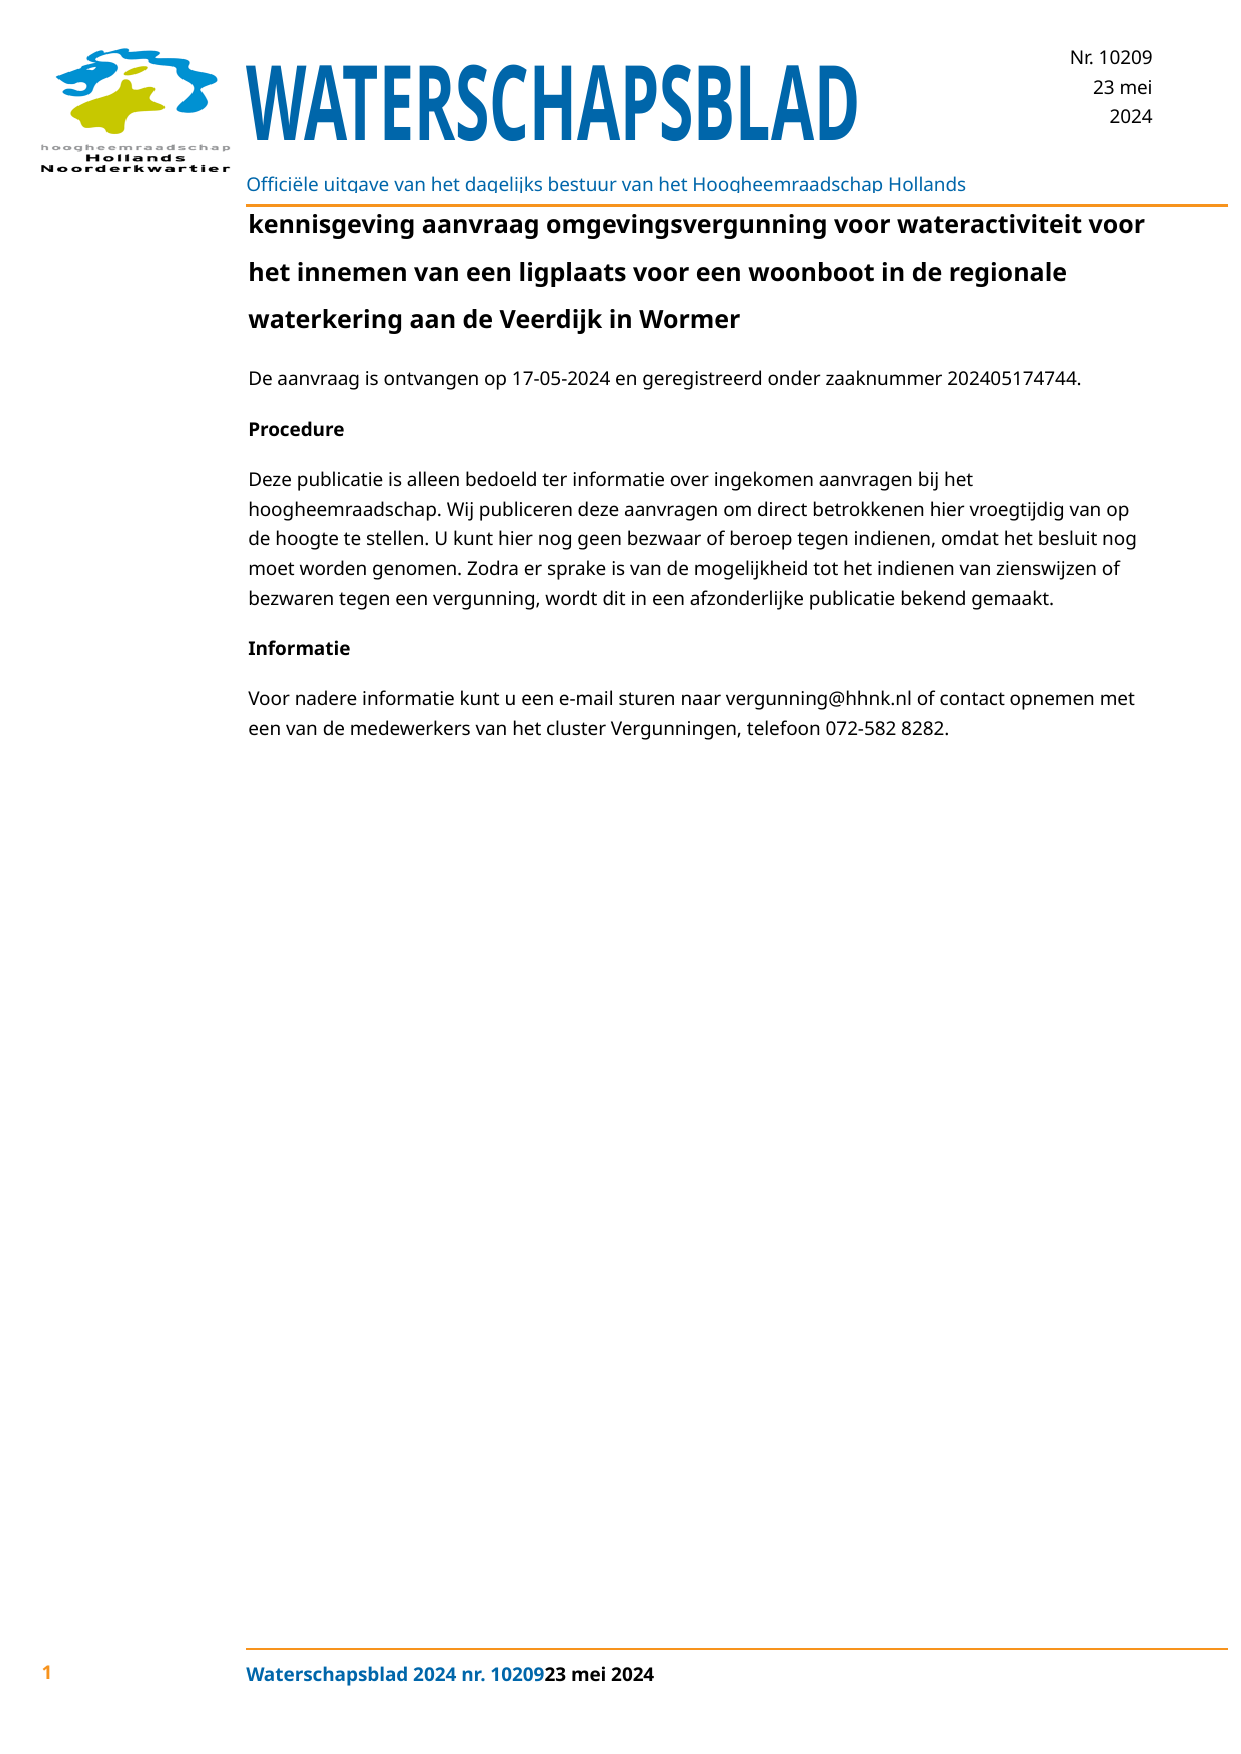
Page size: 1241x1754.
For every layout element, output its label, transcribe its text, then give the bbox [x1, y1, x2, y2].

text De aanvraag is ontvangen op 17-05-2024 en geregistreerd onder zaaknummer 202405174744. [248, 366, 1152, 391]
picture [41, 47, 231, 172]
text Deze publicatie is alleen bedoeld ter informatie over ingekomen aanvragen bij het hoogheemraadschap. Wij publiceren deze aanvragen om direct betrokkenen hier vroegtijdig van op de hoogte te stellen. U kunt hier nog geen bezwaar of beroep tegen indienen, omdat het besluit nog moet worden genomen. Zodra er sprake is van de mogelijkheid tot het indienen van zienswijzen of bezwaren tegen een vergunning, wordt dit in een afzonderlijke publicatie bekend gemaakt. [248, 466, 1152, 610]
text kennisgeving aanvraag omgevingsvergunning voor wateractiviteit voor het innemen van een ligplaats voor een woonboot in de regionale waterkering aan de Veerdijk in Wormer [248, 207, 1152, 336]
text Voor nadere informatie kunt u een e-mail sturen naar vergunning@hhnk.nl of contact opnemen met een van de medewerkers van het cluster Vergunningen, telefoon 072-582 8282. [248, 686, 1152, 741]
text Procedure [248, 416, 1152, 442]
text Informatie [248, 635, 1152, 661]
